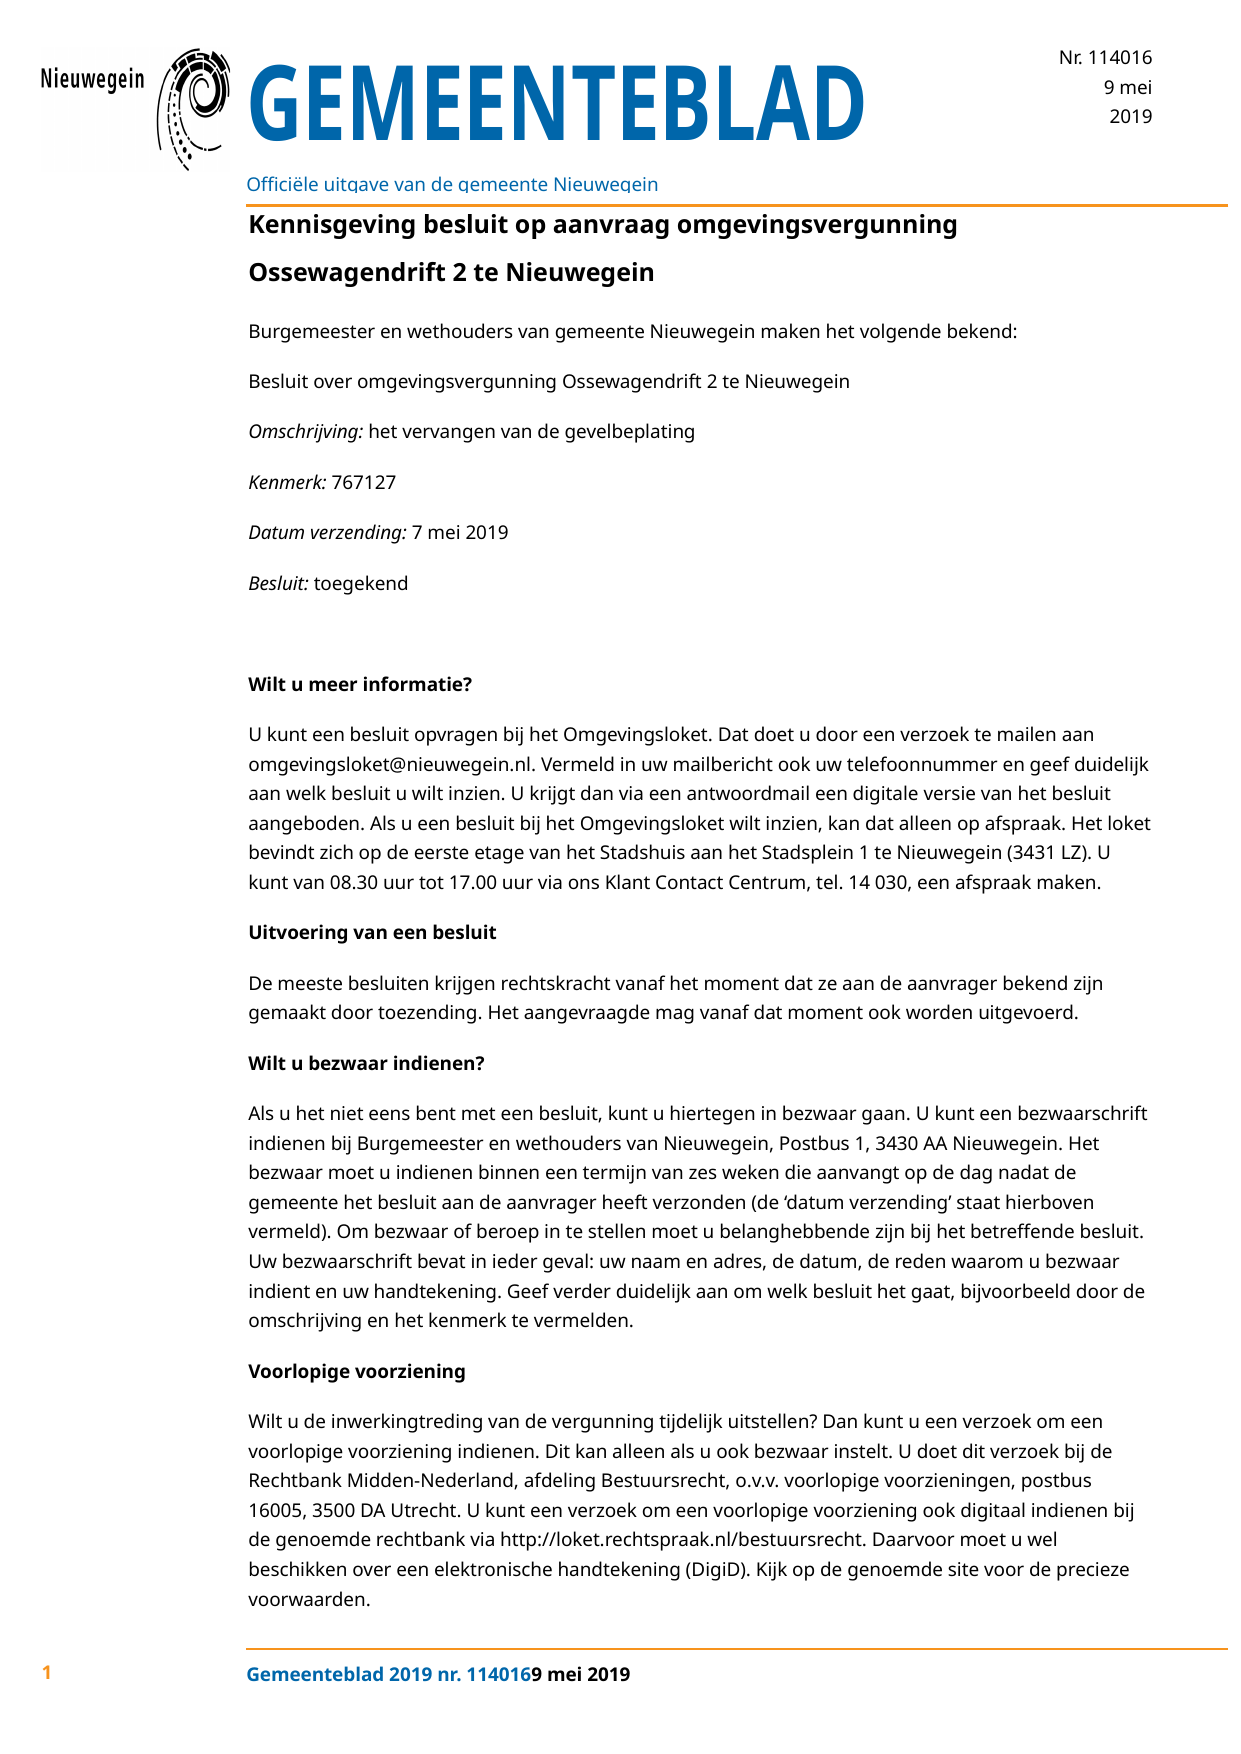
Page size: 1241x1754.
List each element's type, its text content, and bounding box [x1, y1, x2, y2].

text Als u het niet eens bent met een besluit, kunt u hiertegen in bezwaar gaan. U kunt een bezwaarschrift indienen bij Burgemeester en wethouders van Nieuwegein, Postbus 1, 3430 AA Nieuwegein. Het bezwaar moet u indienen binnen een termijn van zes weken die aanvangt op de dag nadat de gemeente het besluit aan de aanvrager heeft verzonden (de ‘datum verzending’ staat hierboven vermeld). Om bezwaar of beroep in te stellen moet u belanghebbende zijn bij het betreffende besluit. Uw bezwaarschrift bevat in ieder geval: uw naam en adres, de datum, de reden waarom u bezwaar indient en uw handtekening. Geef verder duidelijk aan om welk besluit het gaat, bijvoorbeeld door de omschrijving en het kenmerk te vermelden. [248, 1100, 1152, 1333]
text Wilt u bezwaar indienen? [248, 1050, 1152, 1076]
text Omschrijving: het vervangen van de gevelbeplating [248, 419, 1152, 444]
text Uitvoering van een besluit [248, 919, 1152, 945]
text Wilt u de inwerkingtreding van de vergunning tijdelijk uitstellen? Dan kunt u een verzoek om een voorlopige voorziening indienen. Dit kan alleen als u ook bezwaar instelt. U doet dit verzoek bij de Rechtbank Midden-Nederland, afdeling Bestuursrecht, o.v.v. voorlopige voorzieningen, postbus 16005, 3500 DA Utrecht. U kunt een verzoek om een voorlopige voorziening ook digitaal indienen bij de genoemde rechtbank via http://loket.rechtspraak.nl/bestuursrecht. Daarvoor moet u wel beschikken over een elektronische handtekening (DigiD). Kijk op de genoemde site voor de precieze voorwaarden. [248, 1408, 1152, 1612]
text U kunt een besluit opvragen bij het Omgevingsloket. Dat doet u door een verzoek te mailen aan omgevingsloket@nieuwegein.nl. Vermeld in uw mailbericht ook uw telefoonnummer en geef duidelijk aan welk besluit u wilt inzien. U krijgt dan via een antwoordmail een digitale versie van het besluit aangeboden. Als u een besluit bij het Omgevingsloket wilt inzien, kan dat alleen op afspraak. Het loket bevindt zich op de eerste etage van het Stadshuis aan het Stadsplein 1 te Nieuwegein (3431 LZ). U kunt van 08.30 uur tot 17.00 uur via ons Klant Contact Centrum, tel. 14 030, een afspraak maken. [248, 721, 1152, 895]
text Voorlopige voorziening [248, 1358, 1152, 1384]
text De meeste besluiten krijgen rechtskracht vanaf het moment dat ze aan de aanvrager bekend zijn gemaakt door toezending. Het aangevraagde mag vanaf dat moment ook worden uitgevoerd. [248, 970, 1152, 1025]
text Datum verzending: 7 mei 2019 [248, 519, 1152, 545]
picture [41, 47, 231, 172]
text Besluit over omgevingsvergunning Ossewagendrift 2 te Nieuwegein [248, 368, 1152, 394]
text Burgemeester en wethouders van gemeente Nieuwegein maken het volgende bekend: [248, 318, 1152, 344]
text Besluit: toegekend [248, 570, 1152, 596]
text Kenmerk: 767127 [248, 469, 1152, 495]
text Wilt u meer informatie? [248, 671, 1152, 697]
text Kennisgeving besluit op aanvraag omgevingsvergunning Ossewagendrift 2 te Nieuwegein [248, 207, 1152, 288]
